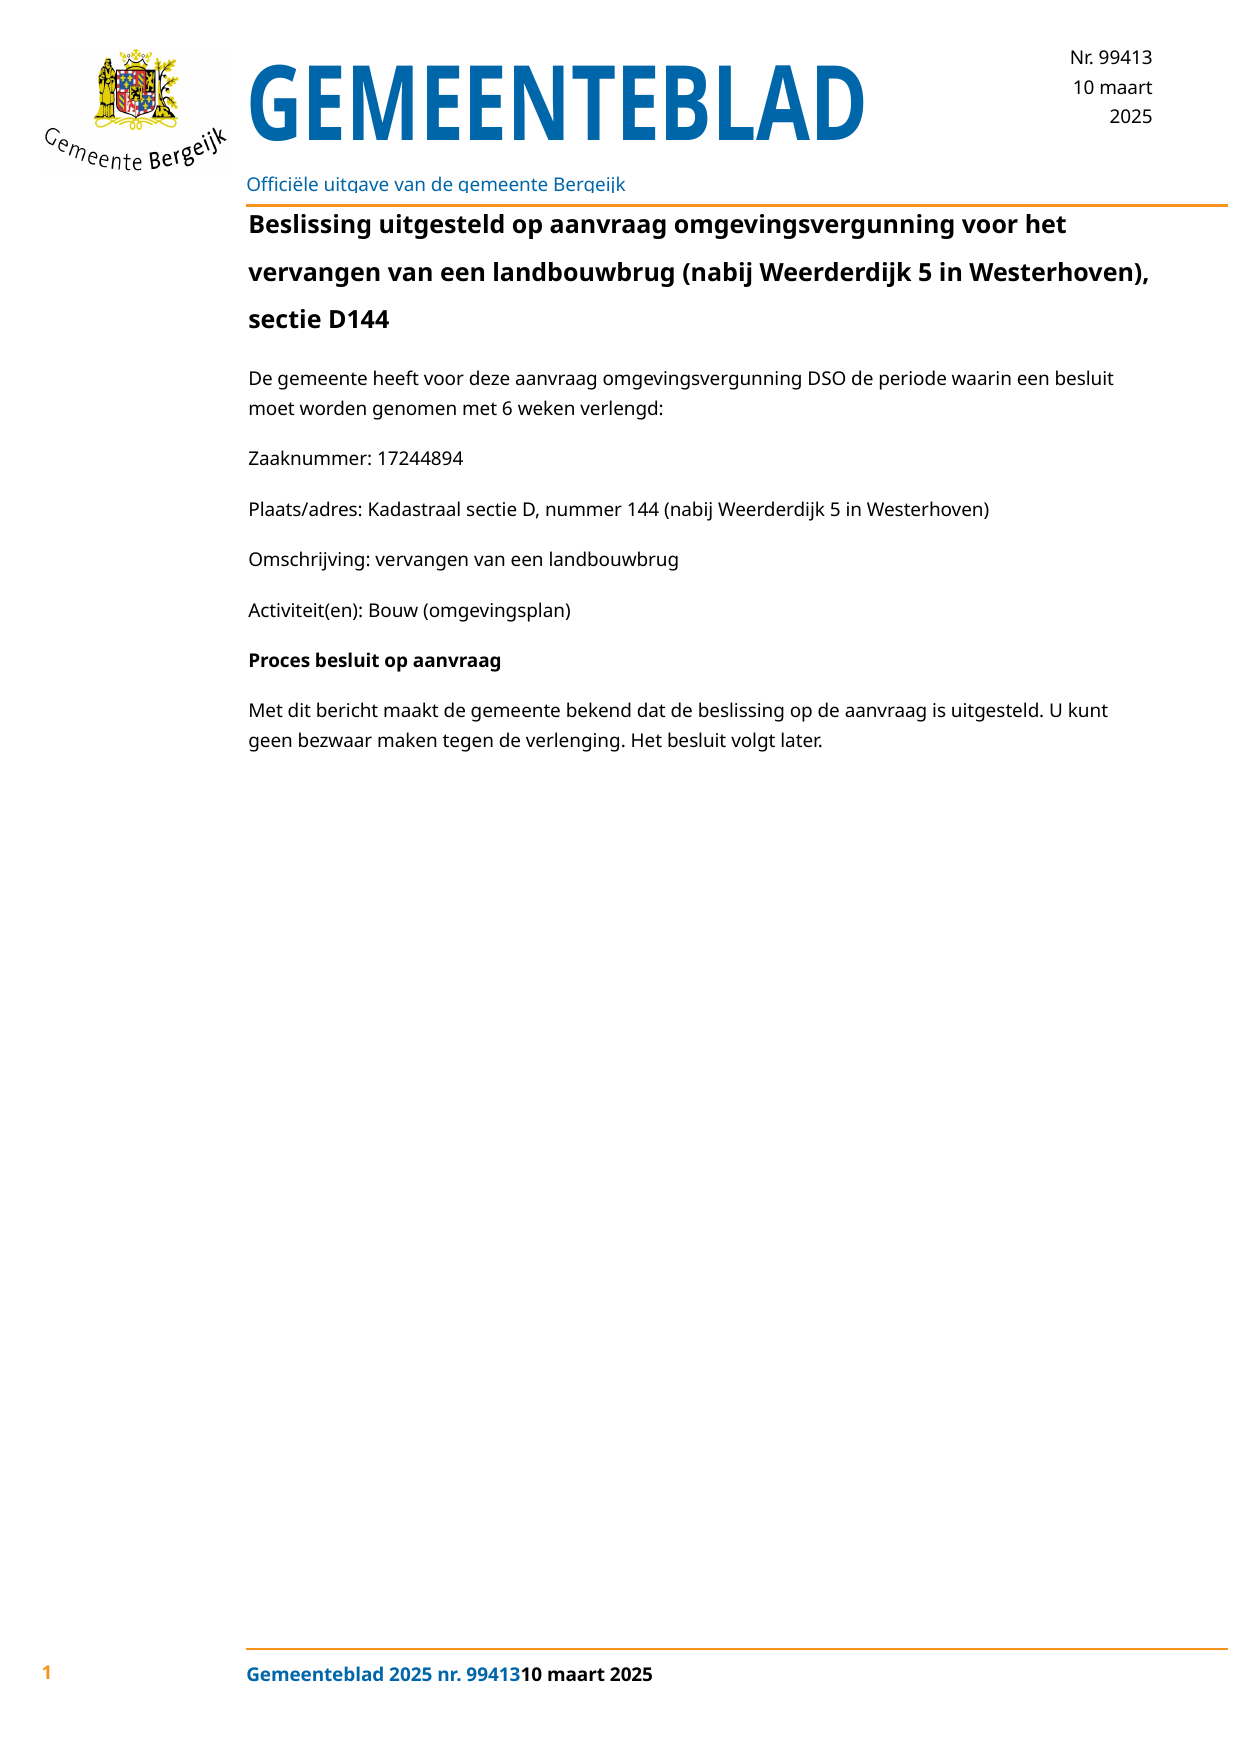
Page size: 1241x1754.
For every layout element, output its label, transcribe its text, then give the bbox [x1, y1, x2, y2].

text Activiteit(en): Bouw (omgevingsplan) [248, 597, 1152, 622]
text Proces besluit op aanvraag [248, 647, 1152, 673]
picture [41, 47, 231, 172]
text Omschrijving: vervangen van een landbouwbrug [248, 546, 1152, 572]
text De gemeente heeft voor deze aanvraag omgevingsvergunning DSO de periode waarin een besluit moet worden genomen met 6 weken verlengd: [248, 366, 1152, 421]
text Beslissing uitgesteld op aanvraag omgevingsvergunning voor het vervangen van een landbouwbrug (nabij Weerderdijk 5 in Westerhoven), sectie D144 [248, 207, 1152, 336]
text Plaats/adres: Kadastraal sectie D, nummer 144 (nabij Weerderdijk 5 in Westerhoven) [248, 496, 1152, 522]
text Met dit bericht maakt de gemeente bekend dat de beslissing op de aanvraag is uitgesteld. U kunt geen bezwaar maken tegen de verlenging. Het besluit volgt later. [248, 698, 1152, 753]
text Zaaknummer: 17244894 [248, 446, 1152, 471]
